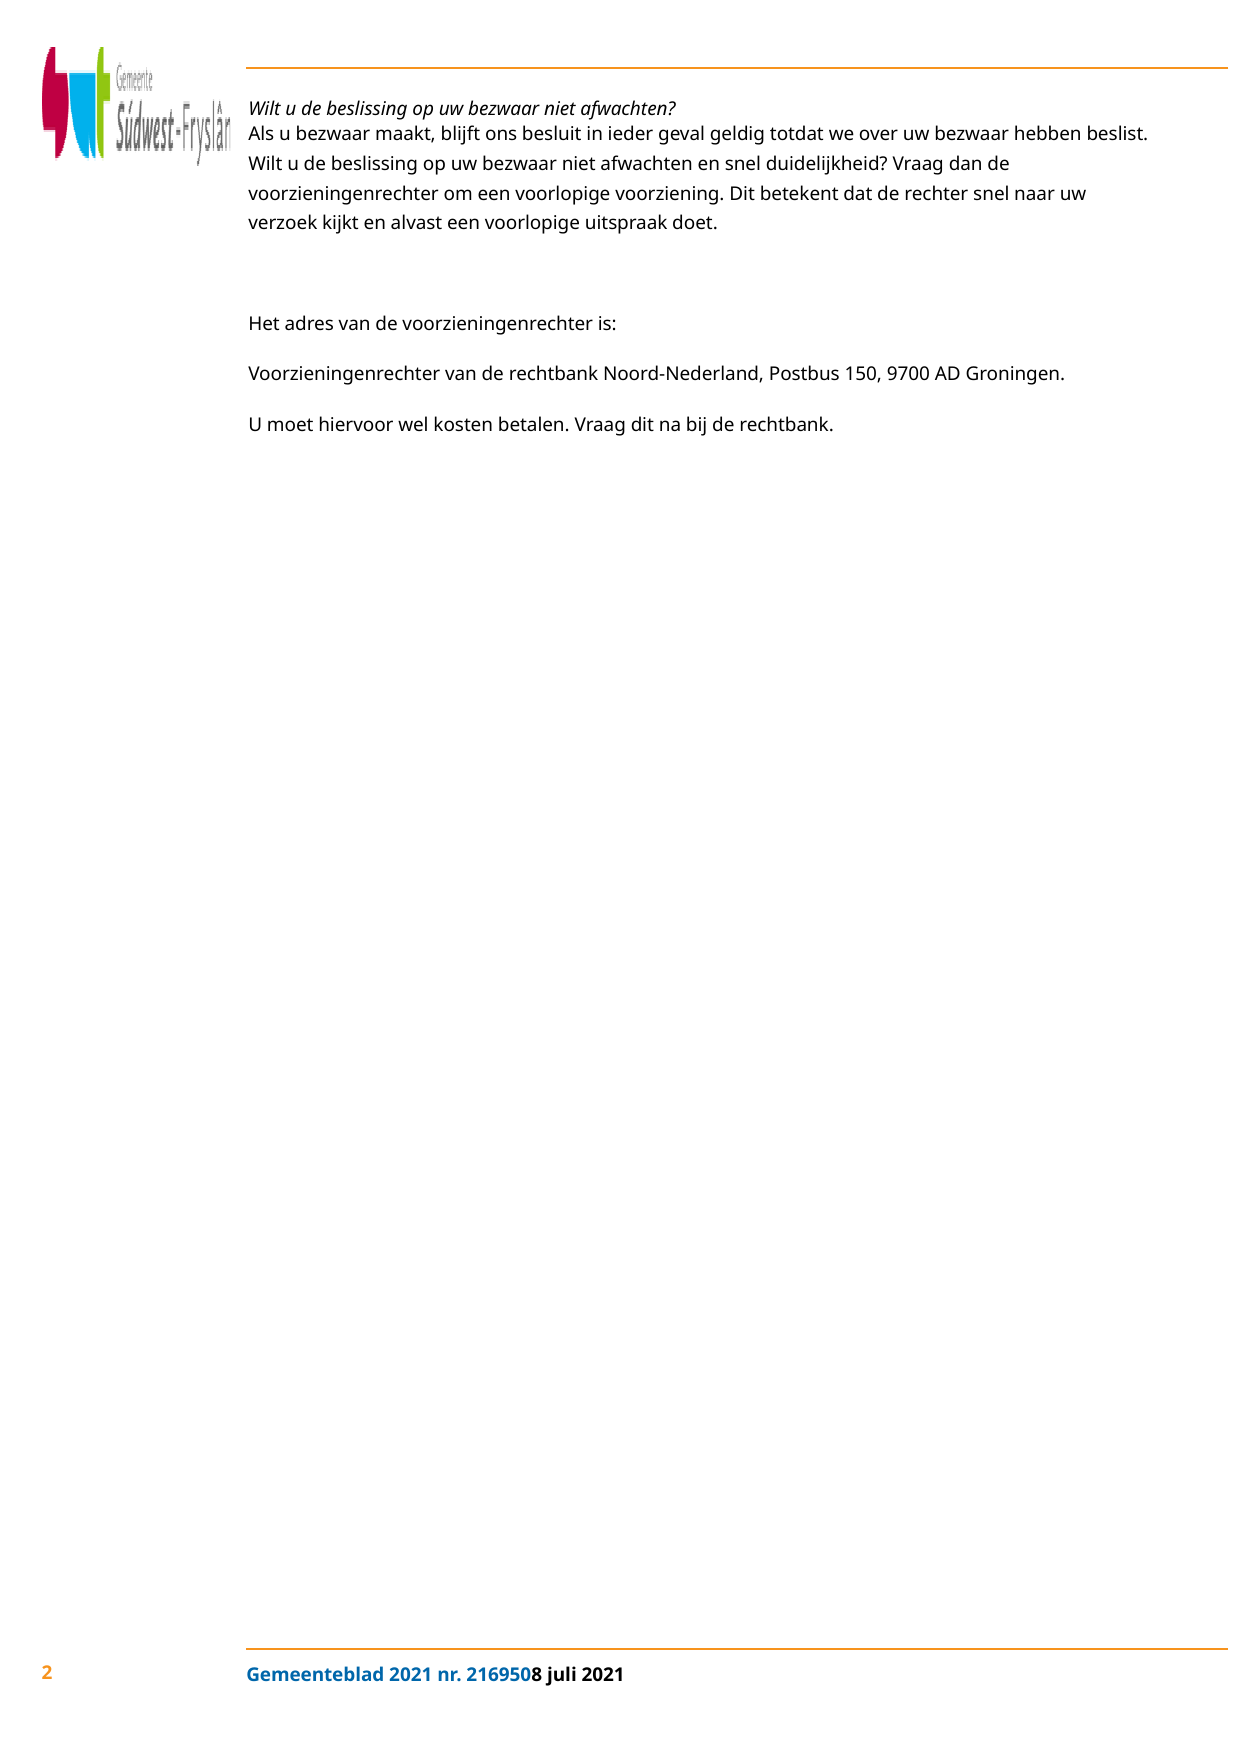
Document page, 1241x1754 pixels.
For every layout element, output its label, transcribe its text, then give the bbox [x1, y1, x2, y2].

picture [41, 47, 231, 172]
text U moet hiervoor wel kosten betalen. Vraag dit na bij de rechtbank. [248, 411, 1152, 437]
text Het adres van de voorzieningenrechter is: [248, 310, 1152, 336]
text Als u bezwaar maakt, blijft ons besluit in ieder geval geldig totdat we over uw bezwaar hebben beslist. Wilt u de beslissing op uw bezwaar niet afwachten en snel duidelijkheid? Vraag dan de voorzieningenrechter om een voorlopige voorziening. Dit betekent dat de rechter snel naar uw verzoek kijkt en alvast een voorlopige uitspraak doet. [248, 121, 1152, 235]
text Voorzieningenrechter van de rechtbank Noord-Nederland, Postbus 150, 9700 AD Groningen. [248, 361, 1152, 386]
text Wilt u de beslissing op uw bezwaar niet afwachten? [248, 95, 1152, 121]
